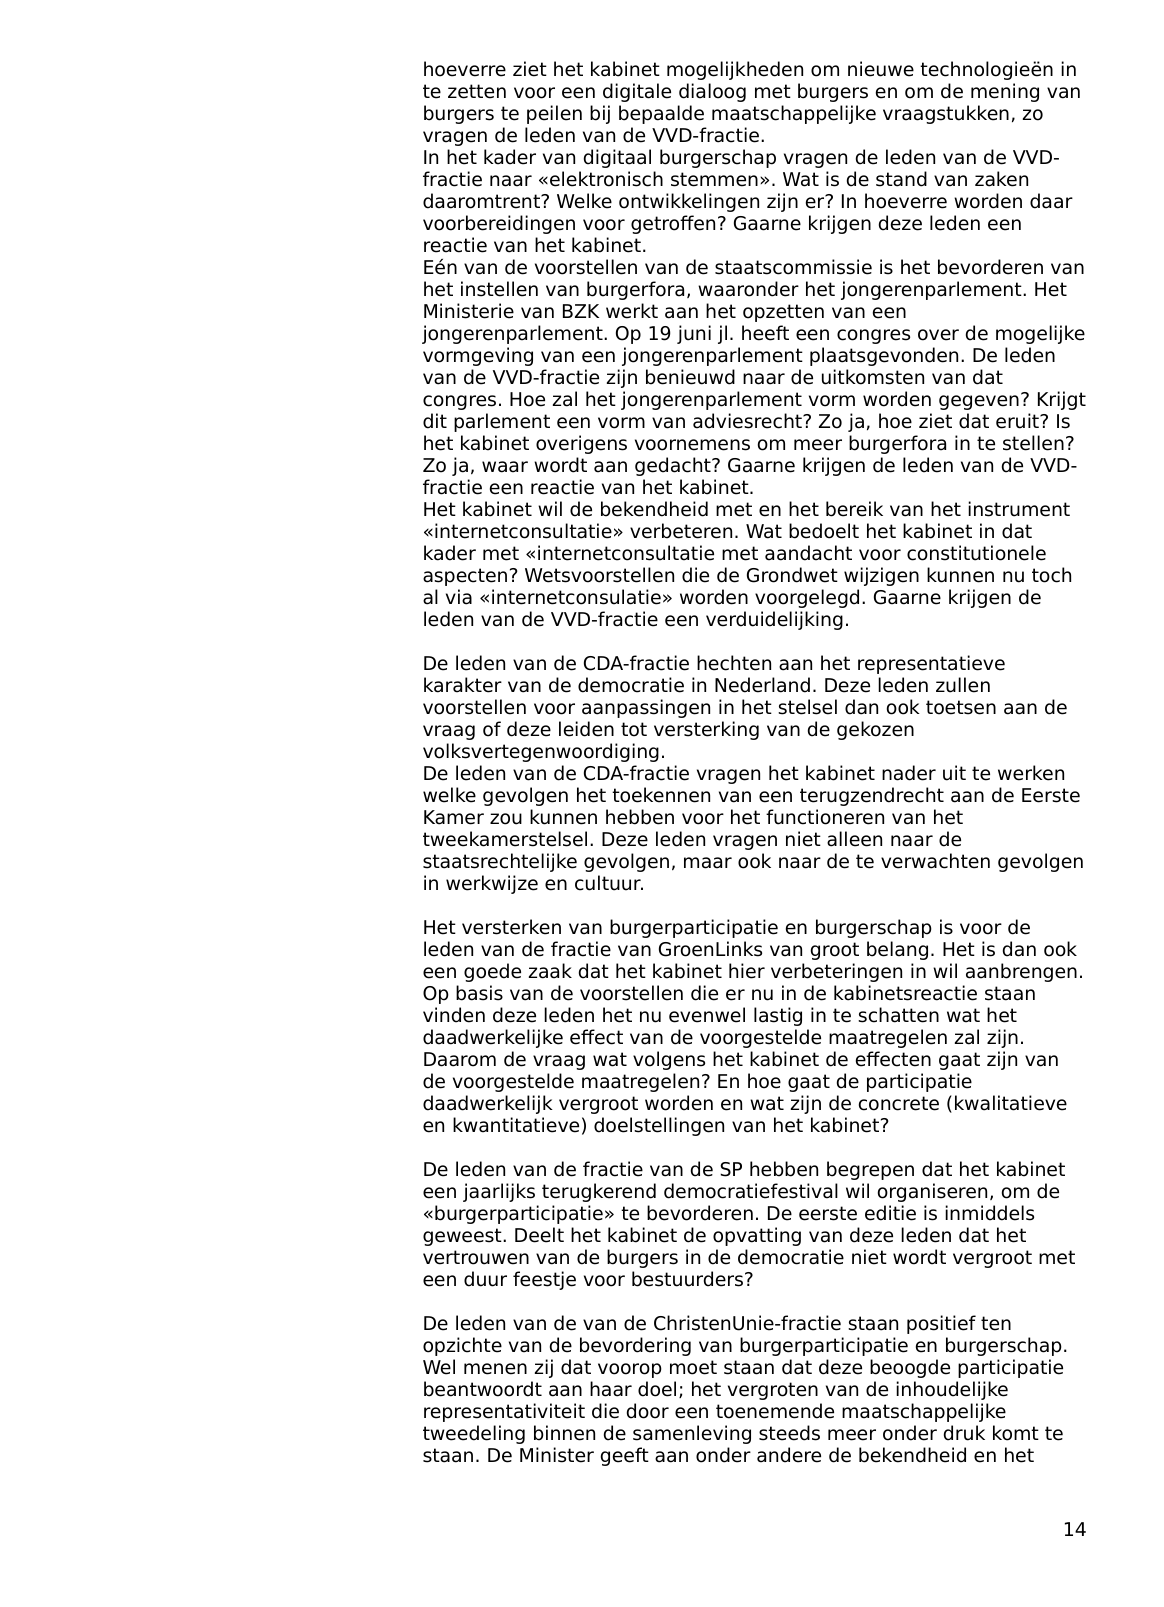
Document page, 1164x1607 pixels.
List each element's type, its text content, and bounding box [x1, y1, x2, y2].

text De leden van de fractie van de SP hebben begrepen dat het kabinet een jaarlijks terugkerend democratiefestival wil organiseren, om de «burgerparticipatie» te bevorderen. De eerste editie is inmiddels geweest. Deelt het kabinet de opvatting van deze leden dat het vertrouwen van de burgers in de democratie niet wordt vergroot met een duur feestje voor bestuurders? [422, 1159, 1087, 1291]
text De leden van de CDA-fractie hechten aan het representatieve karakter van de democratie in Nederland. Deze leden zullen voorstellen voor aanpassingen in het stelsel dan ook toetsen aan de vraag of deze leiden tot versterking van de gekozen volksvertegenwoordiging. [422, 653, 1087, 763]
text De leden van de van de ChristenUnie-fractie staan positief ten opzichte van de bevordering van burgerparticipatie en burgerschap. Wel menen zij dat voorop moet staan dat deze beoogde participatie beantwoordt aan haar doel; het vergroten van de inhoudelijke representativiteit die door een toenemende maatschappelijke tweedeling binnen de samenleving steeds meer onder druk komt te staan. De Minister geeft aan onder andere de bekendheid en het [422, 1313, 1087, 1467]
text Het versterken van burgerparticipatie en burgerschap is voor de leden van de fractie van GroenLinks van groot belang. Het is dan ook een goede zaak dat het kabinet hier verbeteringen in wil aanbrengen. Op basis van de voorstellen die er nu in de kabinetsreactie staan vinden deze leden het nu evenwel lastig in te schatten wat het daadwerkelijke effect van de voorgestelde maatregelen zal zijn. Daarom de vraag wat volgens het kabinet de effecten gaat zijn van de voorgestelde maatregelen? En hoe gaat de participatie daadwerkelijk vergroot worden en wat zijn de concrete (kwalitatieve en kwantitatieve) doelstellingen van het kabinet? [422, 917, 1087, 1136]
text hoeverre ziet het kabinet mogelijkheden om nieuwe technologieën in te zetten voor een digitale dialoog met burgers en om de mening van burgers te peilen bij bepaalde maatschappelijke vraagstukken, zo vragen de leden van de VVD-fractie. [422, 59, 1087, 147]
text In het kader van digitaal burgerschap vragen de leden van de VVD-fractie naar «elektronisch stemmen». Wat is de stand van zaken daaromtrent? Welke ontwikkelingen zijn er? In hoeverre worden daar voorbereidingen voor getroffen? Gaarne krijgen deze leden een reactie van het kabinet. [422, 147, 1087, 257]
text Eén van de voorstellen van de staatscommissie is het bevorderen van het instellen van burgerfora, waaronder het jongerenparlement. Het Ministerie van BZK werkt aan het opzetten van een jongerenparlement. Op 19 juni jl. heeft een congres over de mogelijke vormgeving van een jongerenparlement plaatsgevonden. De leden van de VVD-fractie zijn benieuwd naar de uitkomsten van dat congres. Hoe zal het jongerenparlement vorm worden gegeven? Krijgt dit parlement een vorm van adviesrecht? Zo ja, hoe ziet dat eruit? Is het kabinet overigens voornemens om meer burgerfora in te stellen? Zo ja, waar wordt aan gedacht? Gaarne krijgen de leden van de VVD-fractie een reactie van het kabinet. [422, 257, 1087, 499]
text De leden van de CDA-fractie vragen het kabinet nader uit te werken welke gevolgen het toekennen van een terugzendrecht aan de Eerste Kamer zou kunnen hebben voor het functioneren van het tweekamerstelsel. Deze leden vragen niet alleen naar de staatsrechtelijke gevolgen, maar ook naar de te verwachten gevolgen in werkwijze en cultuur. [422, 763, 1087, 894]
text Het kabinet wil de bekendheid met en het bereik van het instrument «internetconsultatie» verbeteren. Wat bedoelt het kabinet in dat kader met «internetconsultatie met aandacht voor constitutionele aspecten? Wetsvoorstellen die de Grondwet wijzigen kunnen nu toch al via «internetconsulatie» worden voorgelegd. Gaarne krijgen de leden van de VVD-fractie een verduidelijking. [422, 499, 1087, 631]
